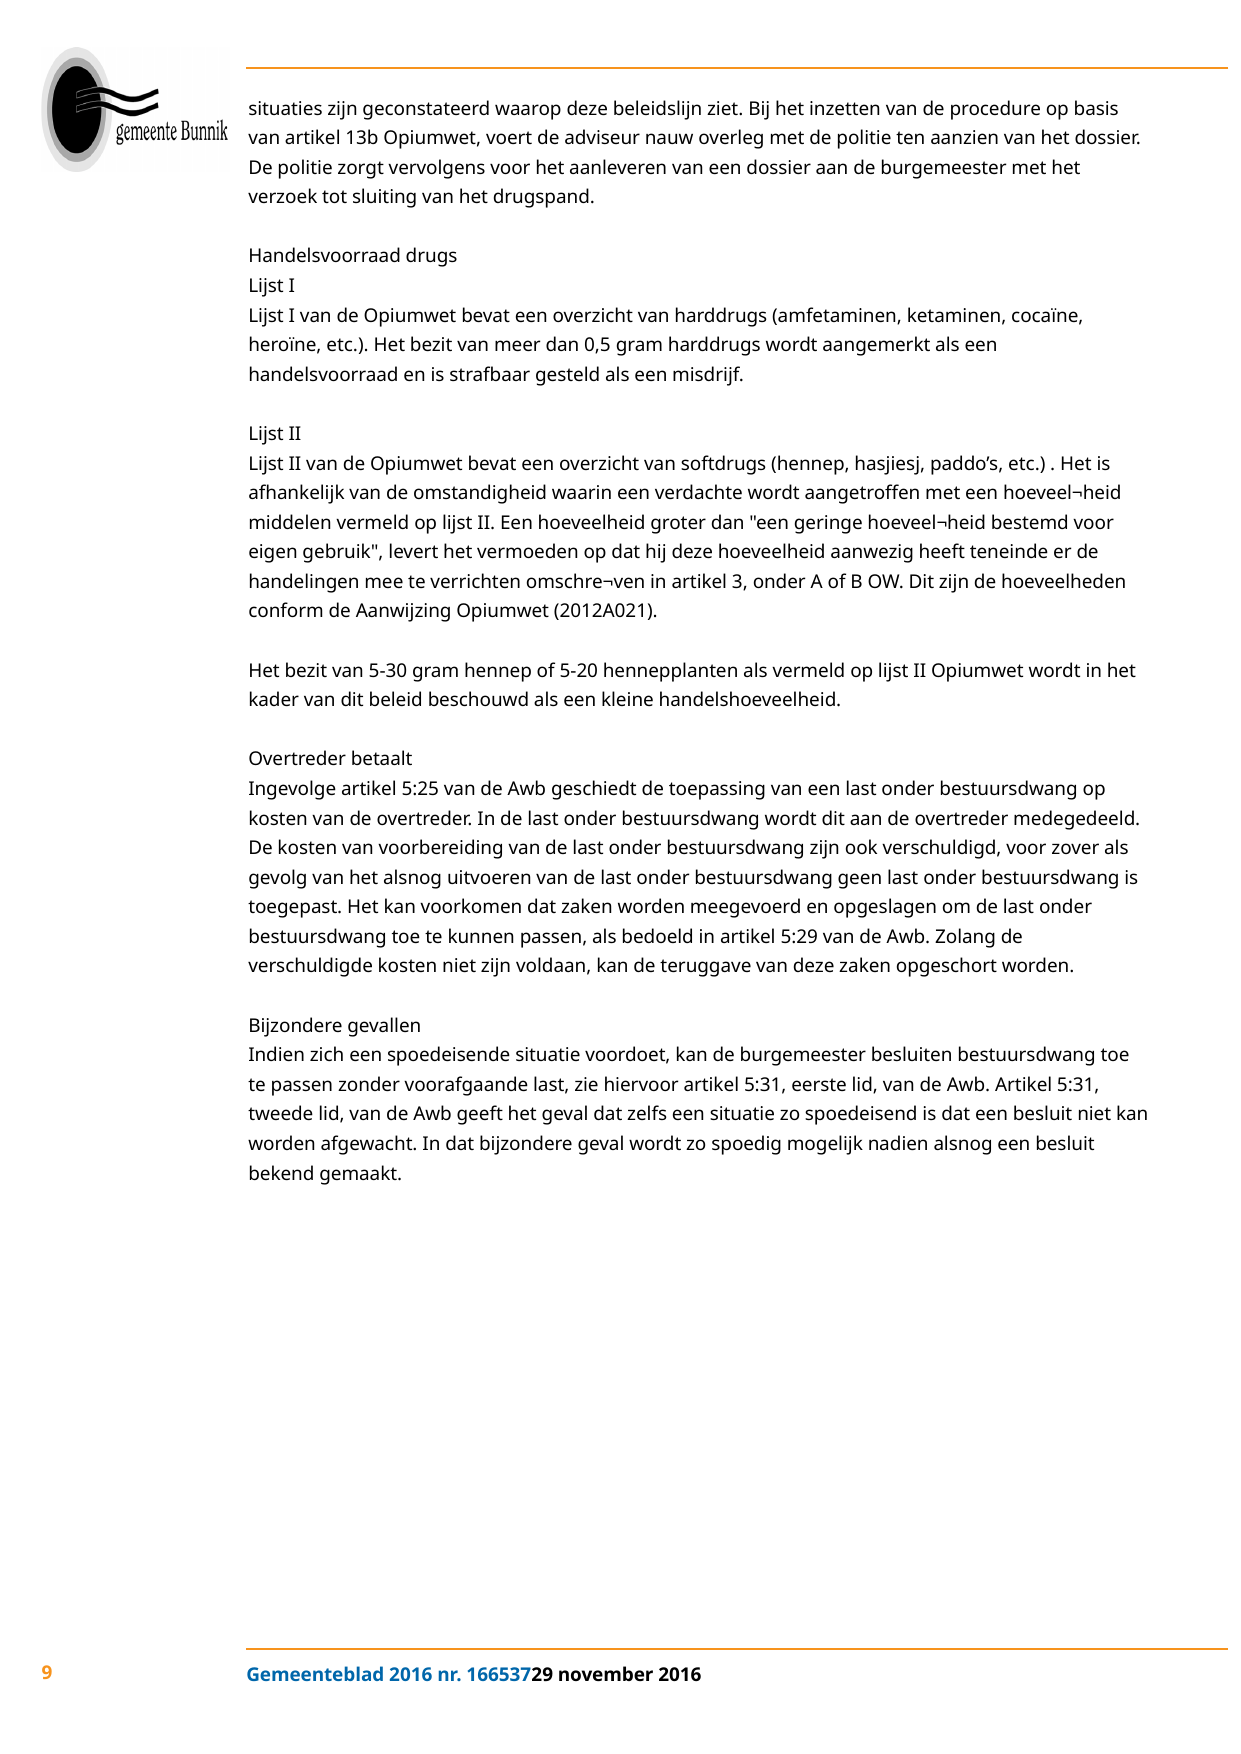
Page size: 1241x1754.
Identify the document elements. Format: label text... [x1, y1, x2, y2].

text Indien zich een spoedeisende situatie voordoet, kan de burgemeester besluiten bestuursdwang toe te passen zonder voorafgaande last, zie hiervoor artikel 5:31, eerste lid, van de Awb. Artikel 5:31, tweede lid, van de Awb geeft het geval dat zelfs een situatie zo spoedeisend is dat een besluit niet kan worden afgewacht. In dat bijzondere geval wordt zo spoedig mogelijk nadien alsnog een besluit bekend gemaakt. [248, 1041, 1152, 1186]
text Lijst I van de Opiumwet bevat een overzicht van harddrugs (amfetaminen, ketaminen, cocaïne, heroïne, etc.). Het bezit van meer dan 0,5 gram harddrugs wordt aangemerkt als een handelsvoorraad en is strafbaar gesteld als een misdrijf. [248, 302, 1152, 387]
text Handelsvoorraad drugs [248, 243, 1152, 268]
text Overtreder betaalt [248, 746, 1152, 771]
text Bijzondere gevallen [248, 1012, 1152, 1038]
picture [41, 47, 231, 172]
text Het bezit van 5-30 gram hennep of 5-20 hennepplanten als vermeld op lijst II Opiumwet wordt in het kader van dit beleid beschouwd als een kleine handelshoeveelheid. [248, 657, 1152, 712]
text Lijst II van de Opiumwet bevat een overzicht van softdrugs (hennep, hasjiesj, paddo’s, etc.) . Het is afhankelijk van de omstandigheid waarin een verdachte wordt aangetroffen met een hoeveel¬heid middelen vermeld op lijst II. Een hoeveelheid groter dan "een geringe hoeveel¬heid bestemd voor eigen gebruik", levert het vermoeden op dat hij deze hoeveelheid aanwezig heeft teneinde er de handelingen mee te verrichten omschre¬ven in artikel 3, onder A of B OW. Dit zijn de hoeveelheden conform de Aanwijzing Opiumwet (2012A021). [248, 450, 1152, 623]
text situaties zijn geconstateerd waarop deze beleidslijn ziet. Bij het inzetten van de procedure op basis van artikel 13b Opiumwet, voert de adviseur nauw overleg met de politie ten aanzien van het dossier. De politie zorgt vervolgens voor het aanleveren van een dossier aan de burgemeester met het verzoek tot sluiting van het drugspand. [248, 95, 1152, 209]
text Lijst I [248, 272, 1152, 298]
text Ingevolge artikel 5:25 van de Awb geschiedt de toepassing van een last onder bestuursdwang op kosten van de overtreder. In de last onder bestuursdwang wordt dit aan de overtreder medegedeeld. De kosten van voorbereiding van de last onder bestuursdwang zijn ook verschuldigd, voor zover als gevolg van het alsnog uitvoeren van de last onder bestuursdwang geen last onder bestuursdwang is toegepast. Het kan voorkomen dat zaken worden meegevoerd en opgeslagen om de last onder bestuursdwang toe te kunnen passen, als bedoeld in artikel 5:29 van de Awb. Zolang de verschuldigde kosten niet zijn voldaan, kan de teruggave van deze zaken opgeschort worden. [248, 775, 1152, 978]
text Lijst II [248, 420, 1152, 446]
